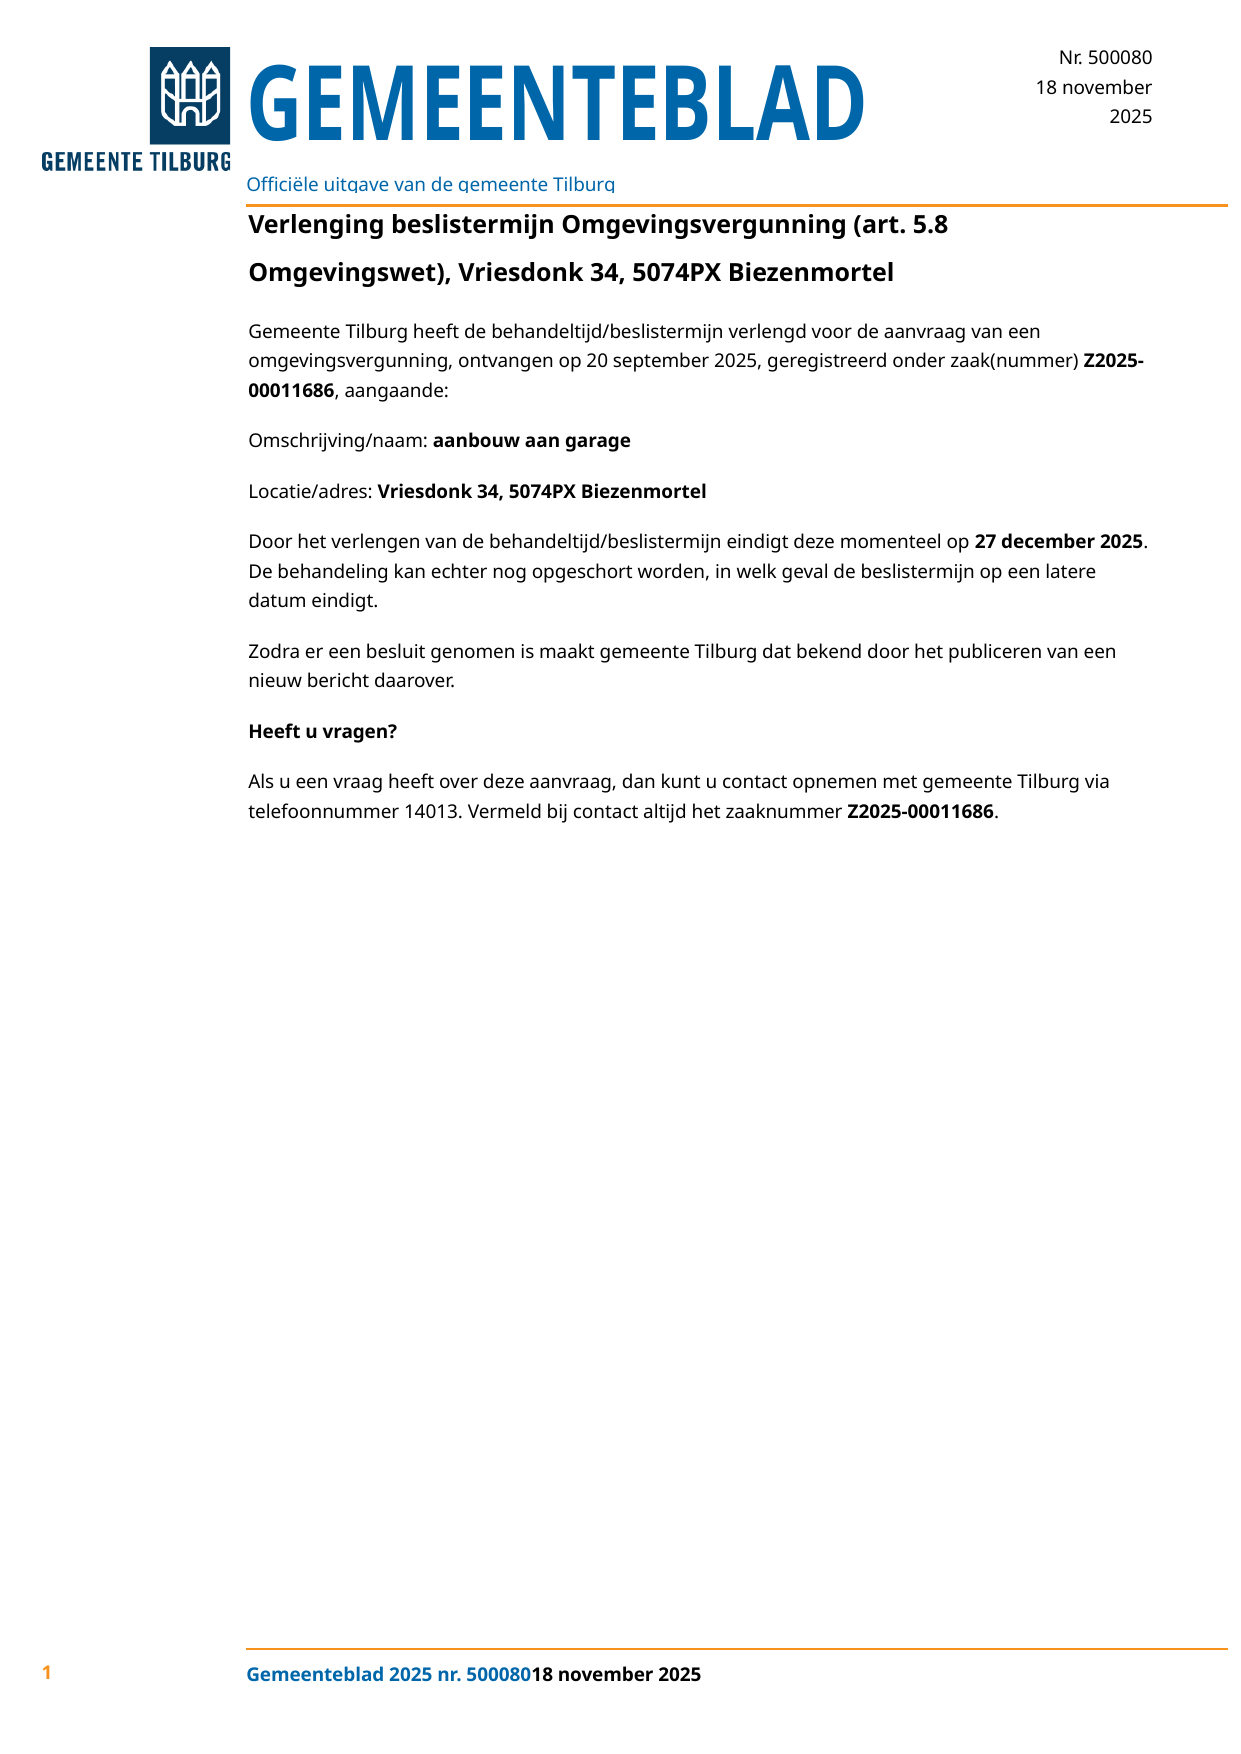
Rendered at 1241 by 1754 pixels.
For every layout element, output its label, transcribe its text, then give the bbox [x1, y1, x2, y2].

text Zodra er een besluit genomen is maakt gemeente Tilburg dat bekend door het publiceren van een nieuw bericht daarover. [248, 638, 1152, 693]
text Heeft u vragen? [248, 718, 1152, 744]
text Omschrijving/naam: aanbouw aan garage [248, 427, 1152, 453]
text Door het verlengen van de behandeltijd/beslistermijn eindigt deze momenteel op 27 december 2025. De behandeling kan echter nog opgeschort worden, in welk geval de beslistermijn op een latere datum eindigt. [248, 528, 1152, 613]
picture [41, 47, 231, 172]
text Locatie/adres: Vriesdonk 34, 5074PX Biezenmortel [248, 478, 1152, 504]
text Verlenging beslistermijn Omgevingsvergunning (art. 5.8 Omgevingswet), Vriesdonk 34, 5074PX Biezenmortel [248, 207, 1152, 288]
text Als u een vraag heeft over deze aanvraag, dan kunt u contact opnemen met gemeente Tilburg via telefoonnummer 14013. Vermeld bij contact altijd het zaaknummer Z2025-00011686. [248, 768, 1152, 824]
text Gemeente Tilburg heeft de behandeltijd/beslistermijn verlengd voor de aanvraag van een omgevingsvergunning, ontvangen op 20 september 2025, geregistreerd onder zaak(nummer) Z2025-00011686, aangaande: [248, 318, 1152, 403]
